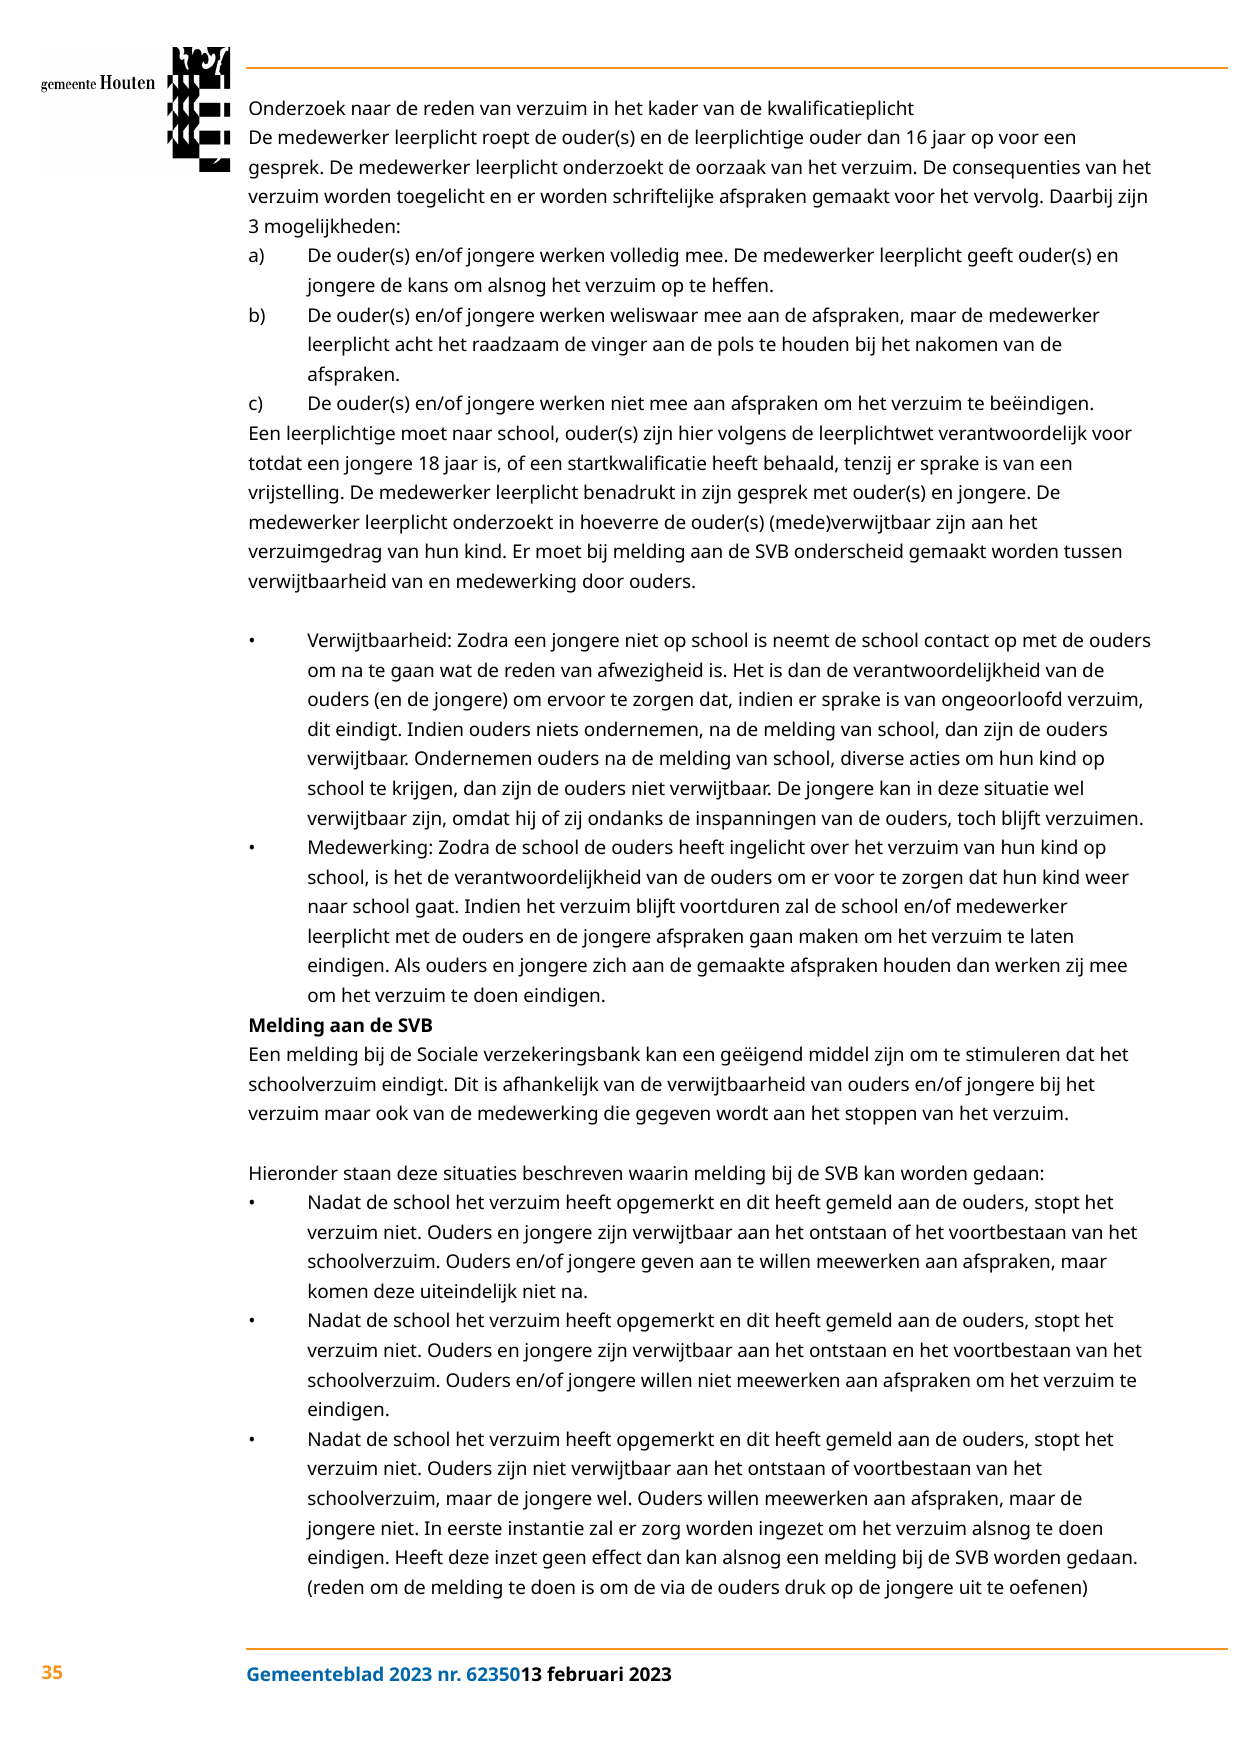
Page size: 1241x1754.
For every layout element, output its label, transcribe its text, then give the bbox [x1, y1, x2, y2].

list Medewerking: Zodra de school de ouders heeft ingelicht over het verzuim van hun kind op school, is het de verantwoordelijkheid van de ouders om er voor te zorgen dat hun kind weer naar school gaat. Indien het verzuim blijft voortduren zal de school en/of medewerker leerplicht met de ouders en de jongere afspraken gaan maken om het verzuim te laten eindigen. Als ouders en jongere zich aan de gemaakte afspraken houden dan werken zij mee om het verzuim te doen eindigen. [248, 834, 1152, 1008]
text Hieronder staan deze situaties beschreven waarin melding bij de SVB kan worden gedaan: [248, 1160, 1152, 1186]
text Een melding bij de Sociale verzekeringsbank kan een geëigend middel zijn om te stimuleren dat het schoolverzuim eindigt. Dit is afhankelijk van de verwijtbaarheid van ouders en/of jongere bij het verzuim maar ook van de medewerking die gegeven wordt aan het stoppen van het verzuim. [248, 1041, 1152, 1126]
list De ouder(s) en/of jongere werken niet mee aan afspraken om het verzuim te beëindigen. [248, 391, 1152, 416]
list Verwijtbaarheid: Zodra een jongere niet op school is neemt de school contact op met de ouders om na te gaan wat de reden van afwezigheid is. Het is dan de verantwoordelijkheid van de ouders (en de jongere) om ervoor te zorgen dat, indien er sprake is van ongeoorloofd verzuim, dit eindigt. Indien ouders niets ondernemen, na de melding van school, dan zijn de ouders verwijtbaar. Ondernemen ouders na de melding van school, diverse acties om hun kind op school te krijgen, dan zijn de ouders niet verwijtbaar. De jongere kan in deze situatie wel verwijtbaar zijn, omdat hij of zij ondanks de inspanningen van de ouders, toch blijft verzuimen. [248, 627, 1152, 831]
text De medewerker leerplicht roept de ouder(s) en de leerplichtige ouder dan 16 jaar op voor een gesprek. De medewerker leerplicht onderzoekt de oorzaak van het verzuim. De consequenties van het verzuim worden toegelicht en er worden schriftelijke afspraken gemaakt voor het vervolg. Daarbij zijn 3 mogelijkheden: [248, 124, 1152, 239]
list Nadat de school het verzuim heeft opgemerkt en dit heeft gemeld aan de ouders, stopt het verzuim niet. Ouders en jongere zijn verwijtbaar aan het ontstaan of het voortbestaan van het schoolverzuim. Ouders en/of jongere geven aan te willen meewerken aan afspraken, maar komen deze uiteindelijk niet na. [248, 1189, 1152, 1304]
text Melding aan de SVB [248, 1012, 1152, 1038]
list De ouder(s) en/of jongere werken volledig mee. De medewerker leerplicht geeft ouder(s) en jongere de kans om alsnog het verzuim op te heffen. [248, 243, 1152, 298]
text Onderzoek naar de reden van verzuim in het kader van de kwalificatieplicht [248, 95, 1152, 121]
list Nadat de school het verzuim heeft opgemerkt en dit heeft gemeld aan de ouders, stopt het verzuim niet. Ouders zijn niet verwijtbaar aan het ontstaan of voortbestaan van het schoolverzuim, maar de jongere wel. Ouders willen meewerken aan afspraken, maar de jongere niet. In eerste instantie zal er zorg worden ingezet om het verzuim alsnog te doen eindigen. Heeft deze inzet geen effect dan kan alsnog een melding bij de SVB worden gedaan. (reden om de melding te doen is om de via de ouders druk op de jongere uit te oefenen) [248, 1426, 1152, 1600]
list De ouder(s) en/of jongere werken weliswaar mee aan de afspraken, maar de medewerker leerplicht acht het raadzaam de vinger aan de pols te houden bij het nakomen van de afspraken. [248, 302, 1152, 387]
picture [41, 47, 231, 172]
list Nadat de school het verzuim heeft opgemerkt en dit heeft gemeld aan de ouders, stopt het verzuim niet. Ouders en jongere zijn verwijtbaar aan het ontstaan en het voortbestaan van het schoolverzuim. Ouders en/of jongere willen niet meewerken aan afspraken om het verzuim te eindigen. [248, 1308, 1152, 1422]
text Een leerplichtige moet naar school, ouder(s) zijn hier volgens de leerplichtwet verantwoordelijk voor totdat een jongere 18 jaar is, of een startkwalificatie heeft behaald, tenzij er sprake is van een vrijstelling. De medewerker leerplicht benadrukt in zijn gesprek met ouder(s) en jongere. De medewerker leerplicht onderzoekt in hoeverre de ouder(s) (mede)verwijtbaar zijn aan het verzuimgedrag van hun kind. Er moet bij melding aan de SVB onderscheid gemaakt worden tussen verwijtbaarheid van en medewerking door ouders. [248, 420, 1152, 594]
